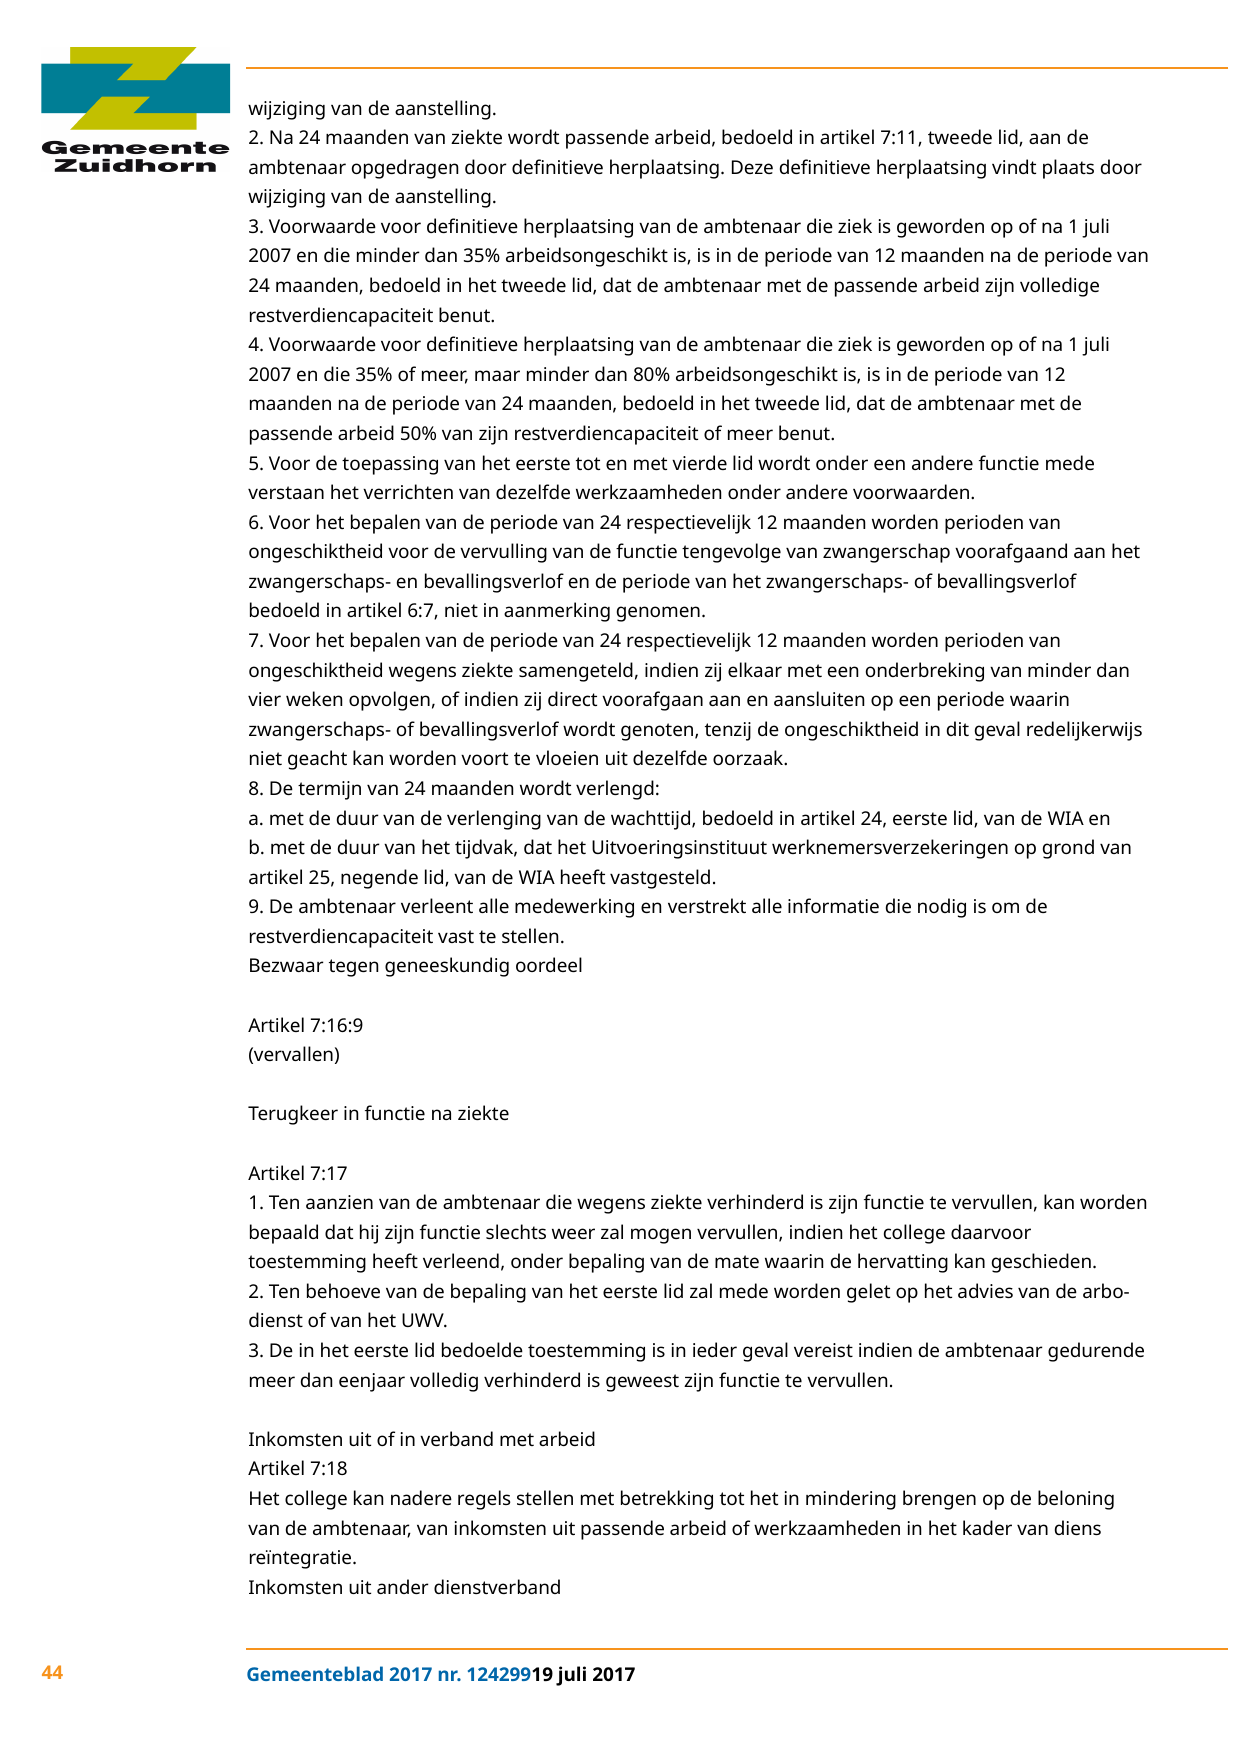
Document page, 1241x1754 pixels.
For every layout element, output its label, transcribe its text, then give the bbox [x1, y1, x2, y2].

text 2. Na 24 maanden van ziekte wordt passende arbeid, bedoeld in artikel 7:11, tweede lid, aan de ambtenaar opgedragen door definitieve herplaatsing. Deze definitieve herplaatsing vindt plaats door wijziging van de aanstelling. [248, 124, 1152, 209]
text Bezwaar tegen geneeskundig oordeel [248, 953, 1152, 978]
text 1. Ten aanzien van de ambtenaar die wegens ziekte verhinderd is zijn functie te vervullen, kan worden bepaald dat hij zijn functie slechts weer zal mogen vervullen, indien het college daarvoor toestemming heeft verleend, onder bepaling van de mate waarin de hervatting kan geschieden. [248, 1189, 1152, 1274]
text 2. Ten behoeve van de bepaling van het eerste lid zal mede worden gelet op het advies van de arbo-dienst of van het UWV. [248, 1278, 1152, 1333]
text Terugkeer in functie na ziekte [248, 1101, 1152, 1126]
picture [41, 47, 231, 172]
text Inkomsten uit ander dienstverband [248, 1574, 1152, 1600]
text 4. Voorwaarde voor definitieve herplaatsing van de ambtenaar die ziek is geworden op of na 1 juli 2007 en die 35% of meer, maar minder dan 80% arbeidsongeschikt is, is in de periode van 12 maanden na de periode van 24 maanden, bedoeld in het tweede lid, dat de ambtenaar met de passende arbeid 50% van zijn restverdiencapaciteit of meer benut. [248, 331, 1152, 446]
text 3. Voorwaarde voor definitieve herplaatsing van de ambtenaar die ziek is geworden op of na 1 juli 2007 en die minder dan 35% arbeidsongeschikt is, is in de periode van 12 maanden na de periode van 24 maanden, bedoeld in het tweede lid, dat de ambtenaar met de passende arbeid zijn volledige restverdiencapaciteit benut. [248, 213, 1152, 328]
text wijziging van de aanstelling. [248, 95, 1152, 121]
text Artikel 7:16:9 [248, 1012, 1152, 1038]
text Artikel 7:17 [248, 1160, 1152, 1186]
text a. met de duur van de verlenging van de wachttijd, bedoeld in artikel 24, eerste lid, van de WIA en [248, 805, 1152, 831]
text 9. De ambtenaar verleent alle medewerking en verstrekt alle informatie die nodig is om de restverdiencapaciteit vast te stellen. [248, 893, 1152, 949]
text 3. De in het eerste lid bedoelde toestemming is in ieder geval vereist indien de ambtenaar gedurende meer dan eenjaar volledig verhinderd is geweest zijn functie te vervullen. [248, 1337, 1152, 1393]
text 6. Voor het bepalen van de periode van 24 respectievelijk 12 maanden worden perioden van ongeschiktheid voor de vervulling van de functie tengevolge van zwangerschap voorafgaand aan het zwangerschaps- en bevallingsverlof en de periode van het zwangerschaps- of bevallingsverlof bedoeld in artikel 6:7, niet in aanmerking genomen. [248, 509, 1152, 623]
text 7. Voor het bepalen van de periode van 24 respectievelijk 12 maanden worden perioden van ongeschiktheid wegens ziekte samengeteld, indien zij elkaar met een onderbreking van minder dan vier weken opvolgen, of indien zij direct voorafgaan aan en aansluiten op een periode waarin zwangerschaps- of bevallingsverlof wordt genoten, tenzij de ongeschiktheid in dit geval redelijkerwijs niet geacht kan worden voort te vloeien uit dezelfde oorzaak. [248, 627, 1152, 771]
text Artikel 7:18 [248, 1456, 1152, 1481]
text 5. Voor de toepassing van het eerste tot en met vierde lid wordt onder een andere functie mede verstaan het verrichten van dezelfde werkzaamheden onder andere voorwaarden. [248, 450, 1152, 505]
text b. met de duur van het tijdvak, dat het Uitvoeringsinstituut werknemersverzekeringen op grond van artikel 25, negende lid, van de WIA heeft vastgesteld. [248, 834, 1152, 890]
text (vervallen) [248, 1041, 1152, 1067]
text 8. De termijn van 24 maanden wordt verlengd: [248, 775, 1152, 801]
text Inkomsten uit of in verband met arbeid [248, 1426, 1152, 1452]
text Het college kan nadere regels stellen met betrekking tot het in mindering brengen op de beloning van de ambtenaar, van inkomsten uit passende arbeid of werkzaamheden in het kader van diens reïntegratie. [248, 1485, 1152, 1570]
